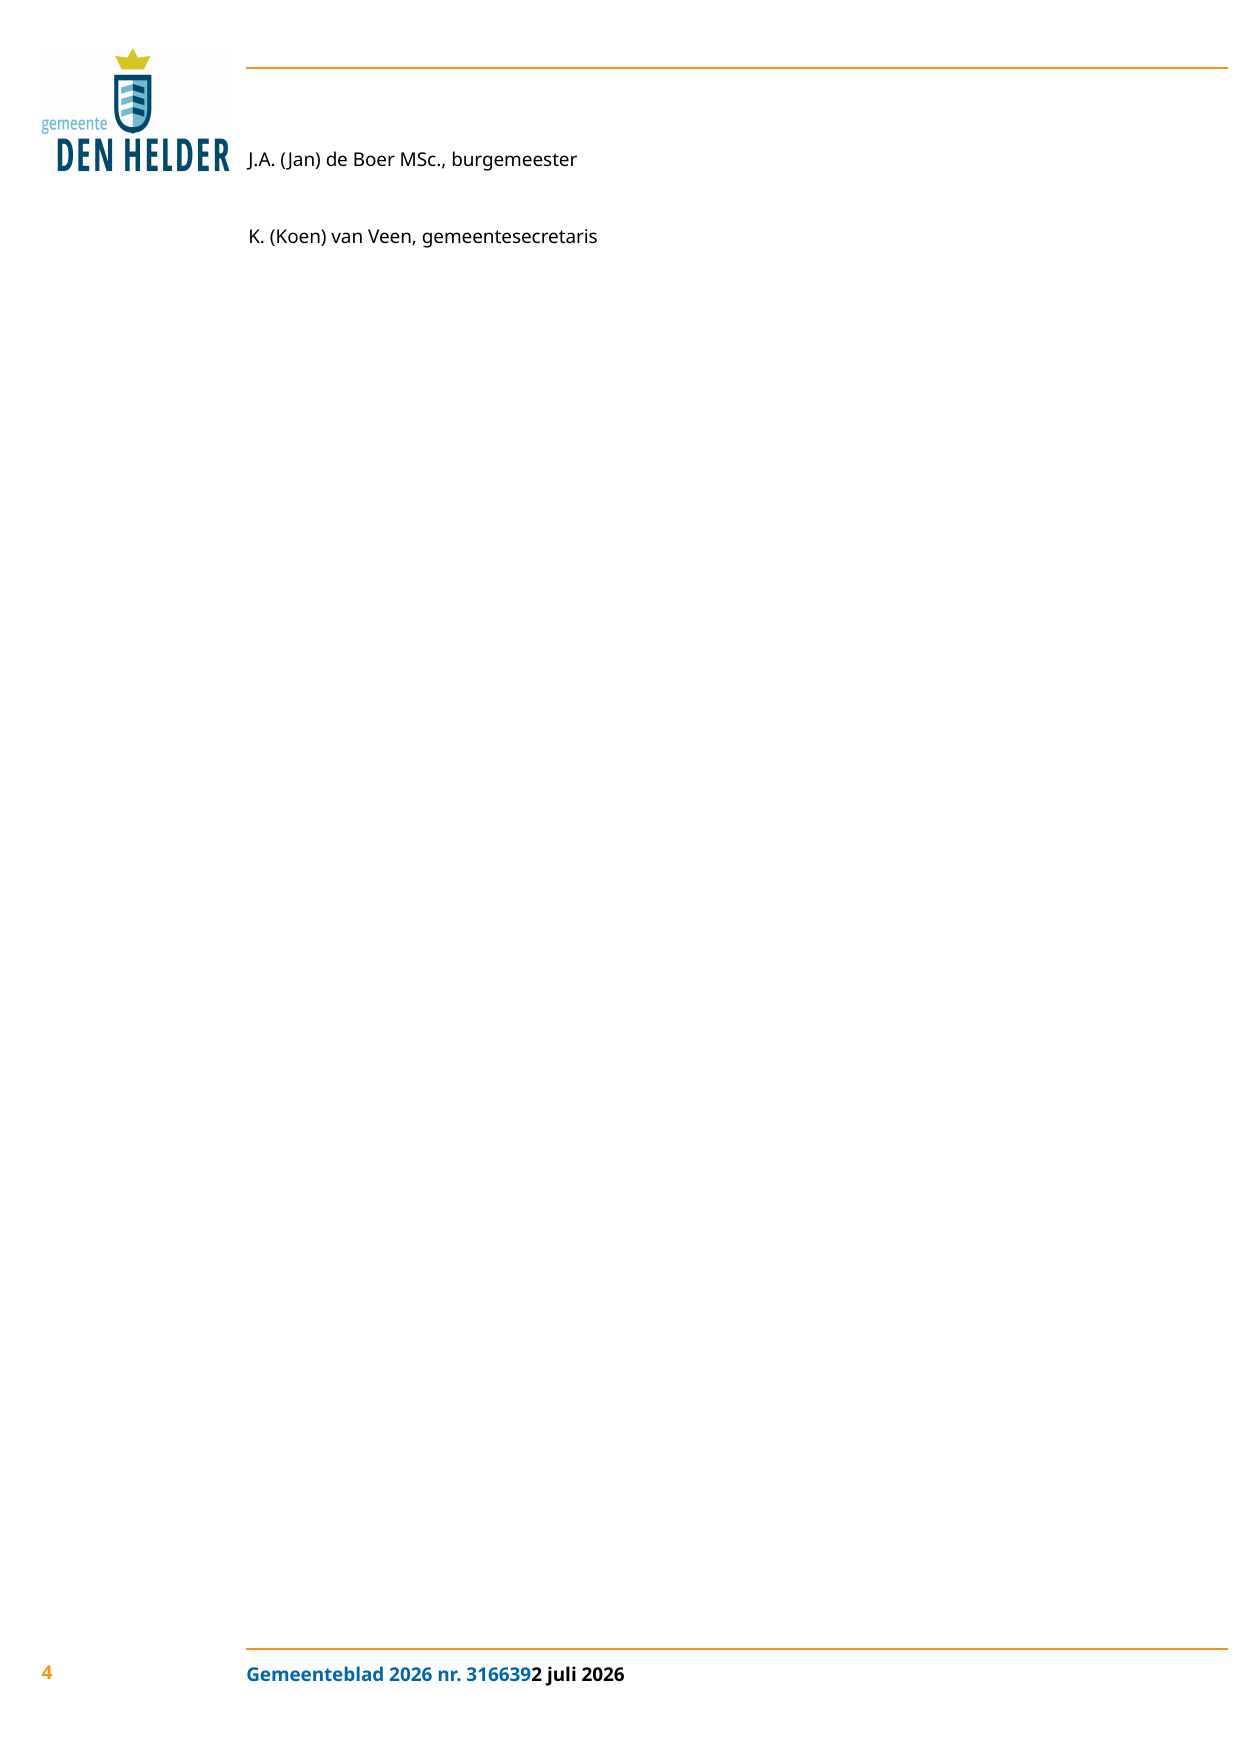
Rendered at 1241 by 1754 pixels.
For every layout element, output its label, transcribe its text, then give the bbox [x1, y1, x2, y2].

picture [182, 144, 187, 165]
text J.A. (Jan) de Boer MSc., burgemeester [248, 146, 1152, 172]
picture [100, 154, 106, 172]
picture [220, 160, 224, 172]
picture [130, 157, 135, 172]
picture [63, 144, 68, 165]
picture [41, 47, 231, 172]
text K. (Koen) van Veen, gemeentesecretaris [248, 223, 1152, 249]
